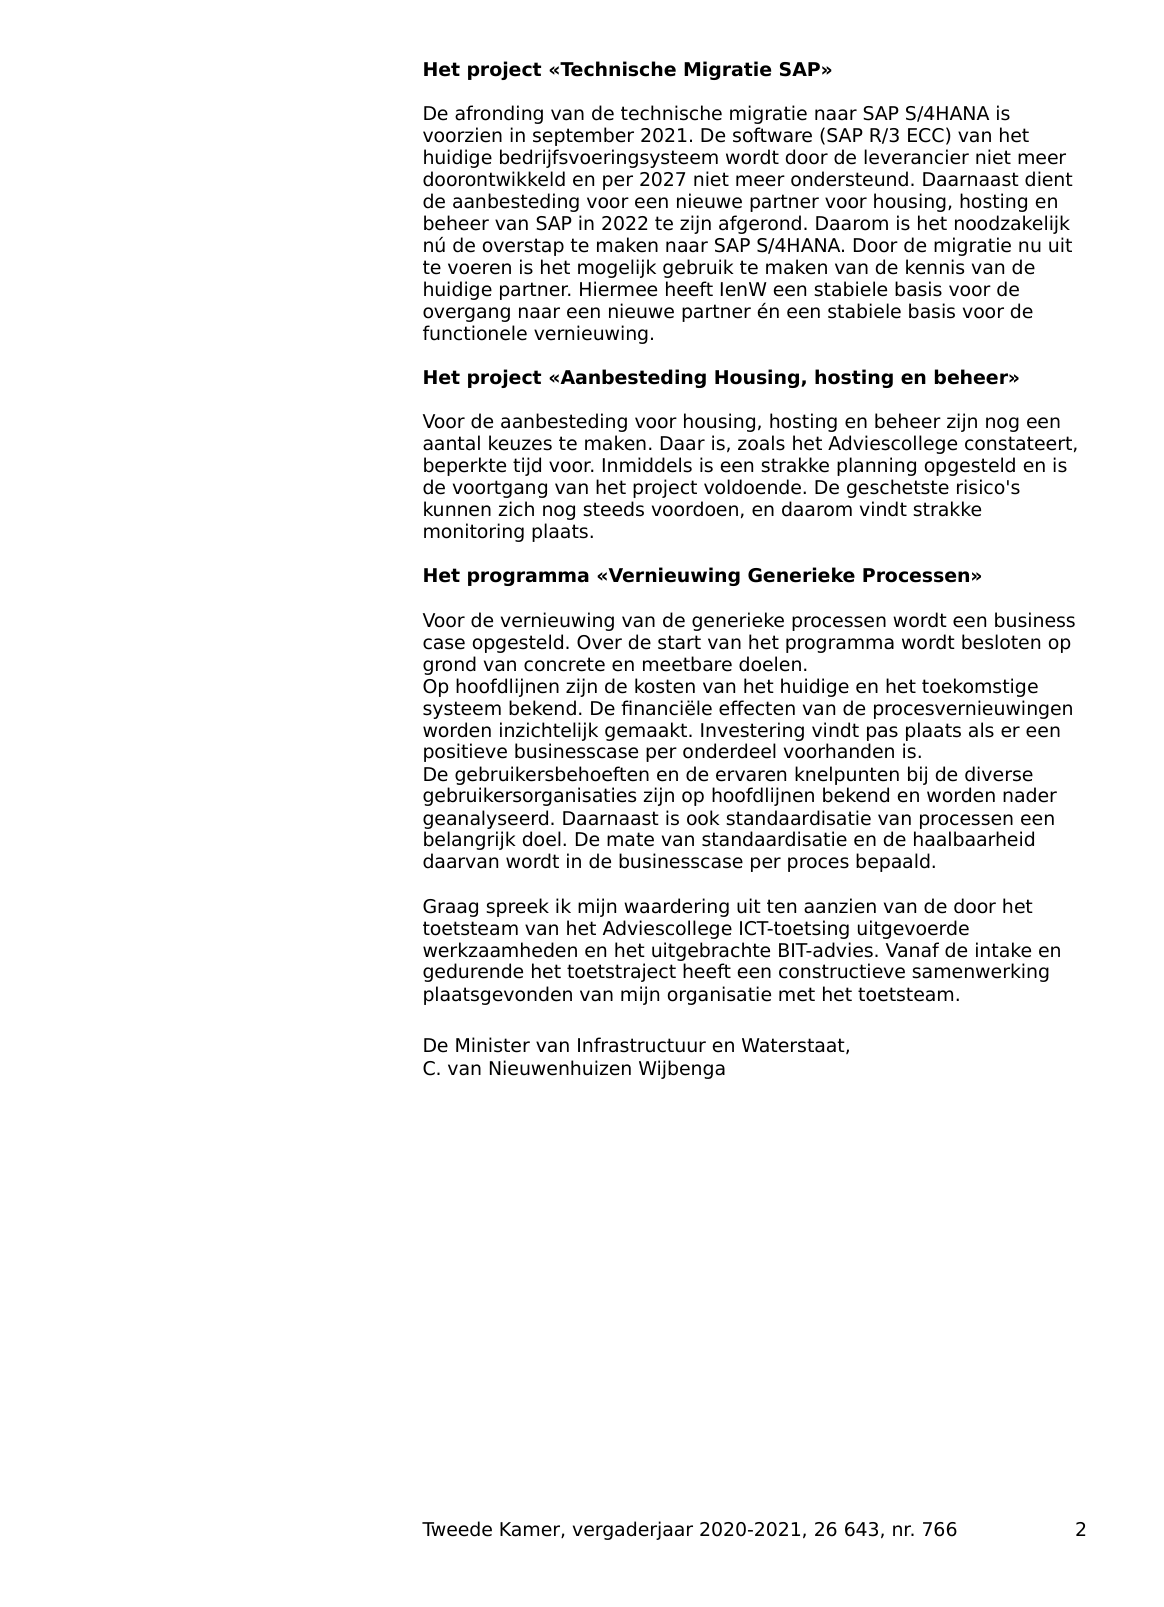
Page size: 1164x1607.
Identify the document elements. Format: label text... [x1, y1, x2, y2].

subtitle Het project «Aanbesteding Housing, hosting en beheer» [422, 367, 1087, 389]
text Voor de aanbesteding voor housing, hosting en beheer zijn nog een aantal keuzes te maken. Daar is, zoals het Adviescollege constateert, beperkte tijd voor. Inmiddels is een strakke planning opgesteld en is de voortgang van het project voldoende. De geschetste risico's kunnen zich nog steeds voordoen, en daarom vindt strakke monitoring plaats. [422, 411, 1087, 543]
text Graag spreek ik mijn waardering uit ten aanzien van de door het toetsteam van het Adviescollege ICT-toetsing uitgevoerde werkzaamheden en het uitgebrachte BIT-advies. Vanaf de intake en gedurende het toetstraject heeft een constructieve samenwerking plaatsgevonden van mijn organisatie met het toetsteam. [422, 896, 1087, 1005]
text De Minister van Infrastructuur en Waterstaat, C. van Nieuwenhuizen Wijbenga [422, 1035, 1087, 1079]
text Voor de vernieuwing van de generieke processen wordt een business case opgesteld. Over de start van het programma wordt besloten op grond van concrete en meetbare doelen. [422, 609, 1087, 676]
text De afronding van de technische migratie naar SAP S/4HANA is voorzien in september 2021. De software (SAP R/3 ECC) van het huidige bedrijfsvoeringsysteem wordt door de leverancier niet meer doorontwikkeld en per 2027 niet meer ondersteund. Daarnaast dient de aanbesteding voor een nieuwe partner voor housing, hosting en beheer van SAP in 2022 te zijn afgerond. Daarom is het noodzakelijk nú de overstap te maken naar SAP S/4HANA. Door de migratie nu uit te voeren is het mogelijk gebruik te maken van de kennis van de huidige partner. Hiermee heeft IenW een stabiele basis voor de overgang naar een nieuwe partner én een stabiele basis voor de functionele vernieuwing. [422, 103, 1087, 345]
text De gebruikersbehoeften en de ervaren knelpunten bij de diverse gebruikersorganisaties zijn op hoofdlijnen bekend en worden nader geanalyseerd. Daarnaast is ook standaardisatie van processen een belangrijk doel. De mate van standaardisatie en de haalbaarheid daarvan wordt in de businesscase per proces bepaald. [422, 763, 1087, 873]
text Op hoofdlijnen zijn de kosten van het huidige en het toekomstige systeem bekend. De financiële effecten van de procesvernieuwingen worden inzichtelijk gemaakt. Investering vindt pas plaats als er een positieve businesscase per onderdeel voorhanden is. [422, 676, 1087, 763]
subtitle Het programma «Vernieuwing Generieke Processen» [422, 565, 1087, 587]
subtitle Het project «Technische Migratie SAP» [422, 59, 1087, 81]
